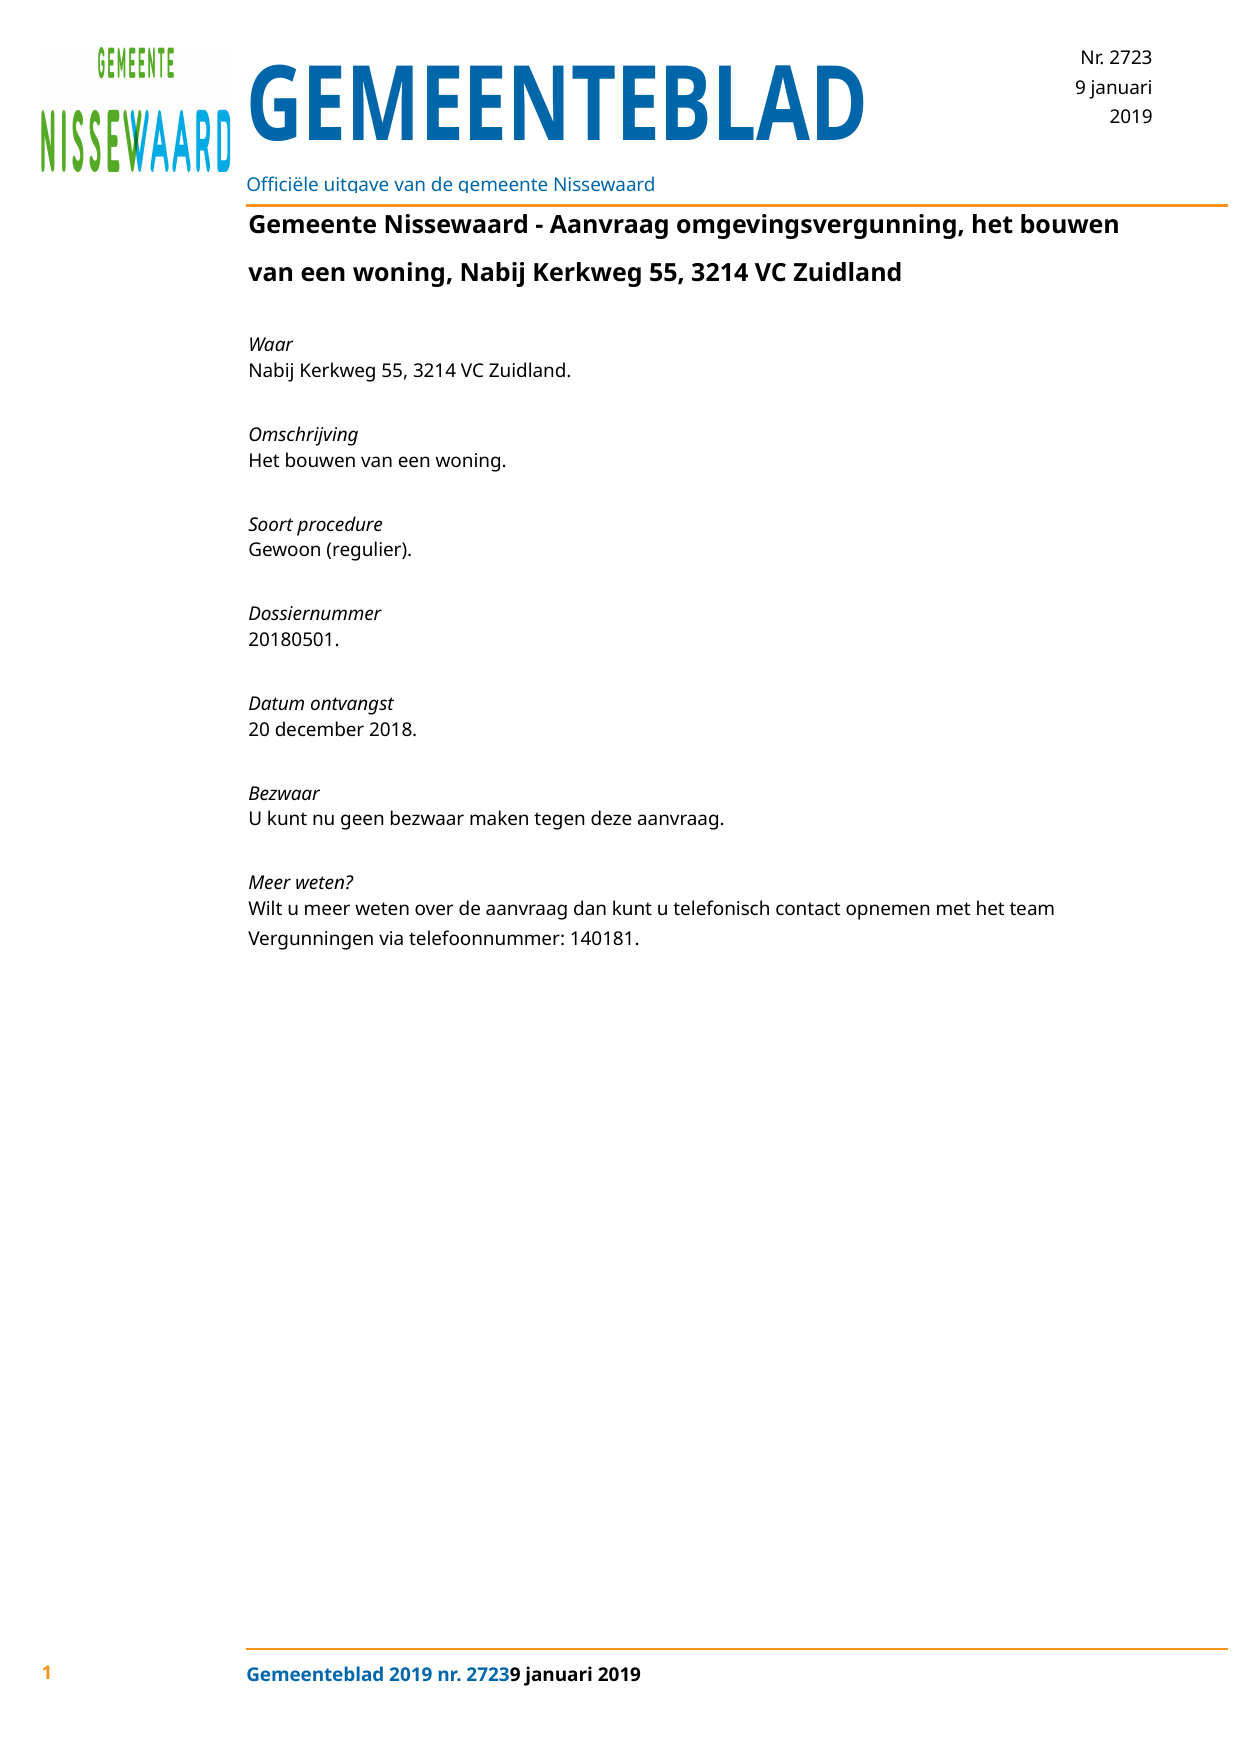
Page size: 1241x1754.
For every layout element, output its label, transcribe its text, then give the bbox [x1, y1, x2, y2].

text Datum ontvangst [248, 690, 1152, 716]
text Gemeente Nissewaard - Aanvraag omgevingsvergunning, het bouwen van een woning, Nabij Kerkweg 55, 3214 VC Zuidland [248, 207, 1152, 288]
picture [200, 151, 206, 172]
picture [176, 157, 187, 172]
text Soort procedure [248, 511, 1152, 537]
text 20 december 2018. [248, 716, 1152, 742]
text Meer weten? [248, 869, 1152, 895]
picture [154, 157, 165, 172]
text Het bouwen van een woning. [248, 447, 1152, 473]
picture [201, 122, 206, 138]
picture [41, 47, 231, 172]
text Bezwaar [248, 780, 1152, 806]
text Nabij Kerkweg 55, 3214 VC Zuidland. [248, 357, 1152, 383]
text Gewoon (regulier). [248, 537, 1152, 562]
picture [222, 122, 227, 160]
text Wilt u meer weten over de aanvraag dan kunt u telefonisch contact opnemen met het team Vergunningen via telefoonnummer: 140181. [248, 895, 1152, 951]
text U kunt nu geen bezwaar maken tegen deze aanvraag. [248, 806, 1152, 831]
text Omschrijving [248, 421, 1152, 447]
text Waar [248, 331, 1152, 357]
text 20180501. [248, 626, 1152, 652]
text Dossiernummer [248, 601, 1152, 626]
